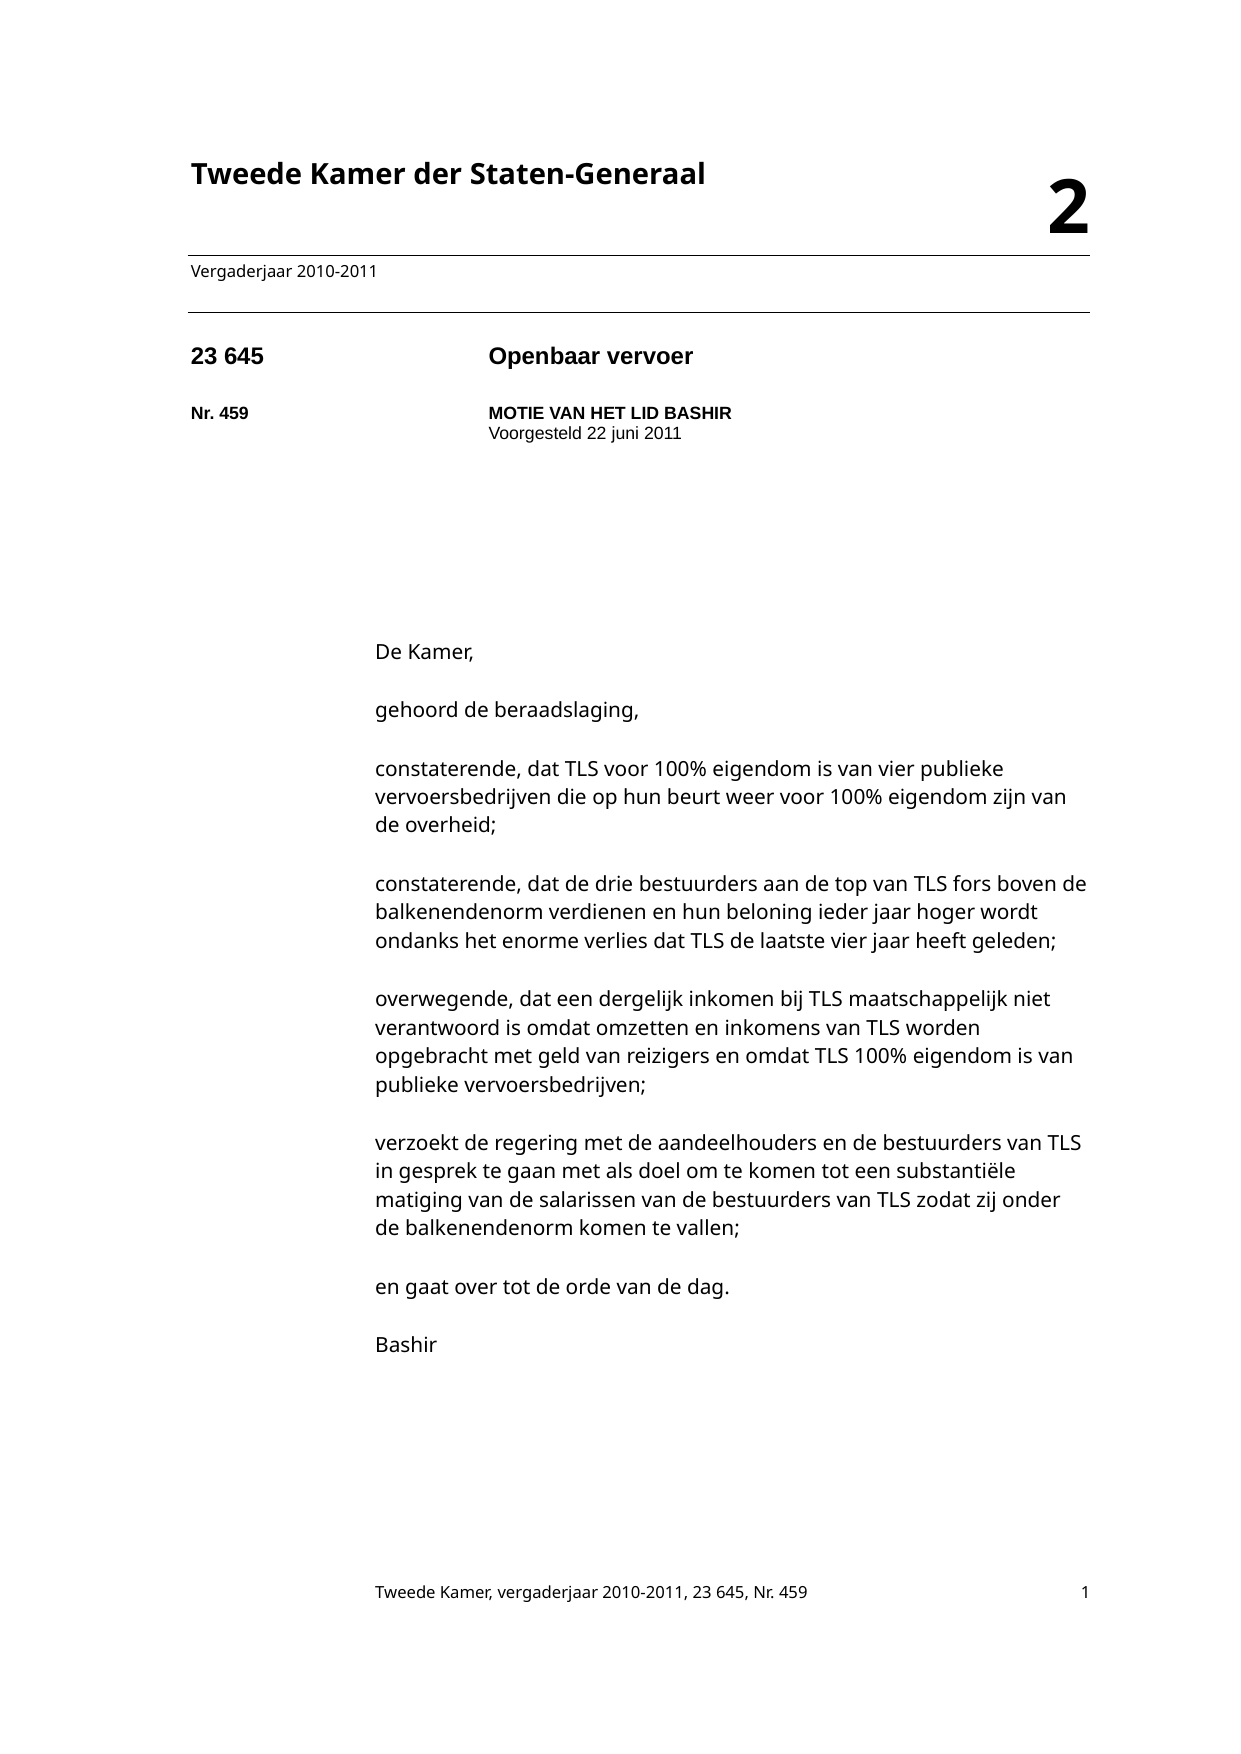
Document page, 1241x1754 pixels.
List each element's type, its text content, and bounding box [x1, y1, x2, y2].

text De Kamer, [375, 637, 1090, 665]
table_cell Vergaderjaar 2010-2011 [188, 256, 485, 312]
table_header Tweede Kamer der Staten-Generaal [188, 150, 909, 255]
text gehoord de beraadslaging, [375, 695, 1090, 724]
text constaterende, dat TLS voor 100% eigendom is van vier publieke vervoersbedrijven die op hun beurt weer voor 100% eigendom zijn van de overheid; [375, 754, 1090, 839]
table_header 2 [910, 150, 1090, 255]
table_cell [188, 313, 485, 339]
table_cell [485, 313, 1090, 339]
text verzoekt de regering met de aandeelhouders en de bestuurders van TLS in gesprek te gaan met als doel om te komen tot een substantiële matiging van de salarissen van de bestuurders van TLS zodat zij onder de balkenendenorm komen te vallen; [375, 1128, 1090, 1242]
table_cell Nr. 459 [188, 399, 485, 518]
table_cell 23 645 [188, 339, 485, 399]
table_cell Openbaar vervoer [485, 339, 1090, 399]
text constaterende, dat de drie bestuurders aan de top van TLS fors boven de [375, 869, 1090, 897]
table_cell MOTIE VAN HET LID BASHIR Voorgesteld 22 juni 2011 [485, 399, 1090, 518]
table_cell [485, 256, 1090, 312]
text overwegende, dat een dergelijk inkomen bij TLS maatschappelijk niet verantwoord is omdat omzetten en inkomens van TLS worden opgebracht met geld van reizigers en omdat TLS 100% eigendom is van publieke vervoersbedrijven; [375, 984, 1090, 1098]
text Bashir [375, 1330, 1090, 1359]
text balkenendenorm verdienen en hun beloning ieder jaar hoger wordt ondanks het enorme verlies dat TLS de laatste vier jaar heeft geleden; [375, 897, 1090, 954]
text en gaat over tot de orde van de dag. [375, 1272, 1090, 1300]
